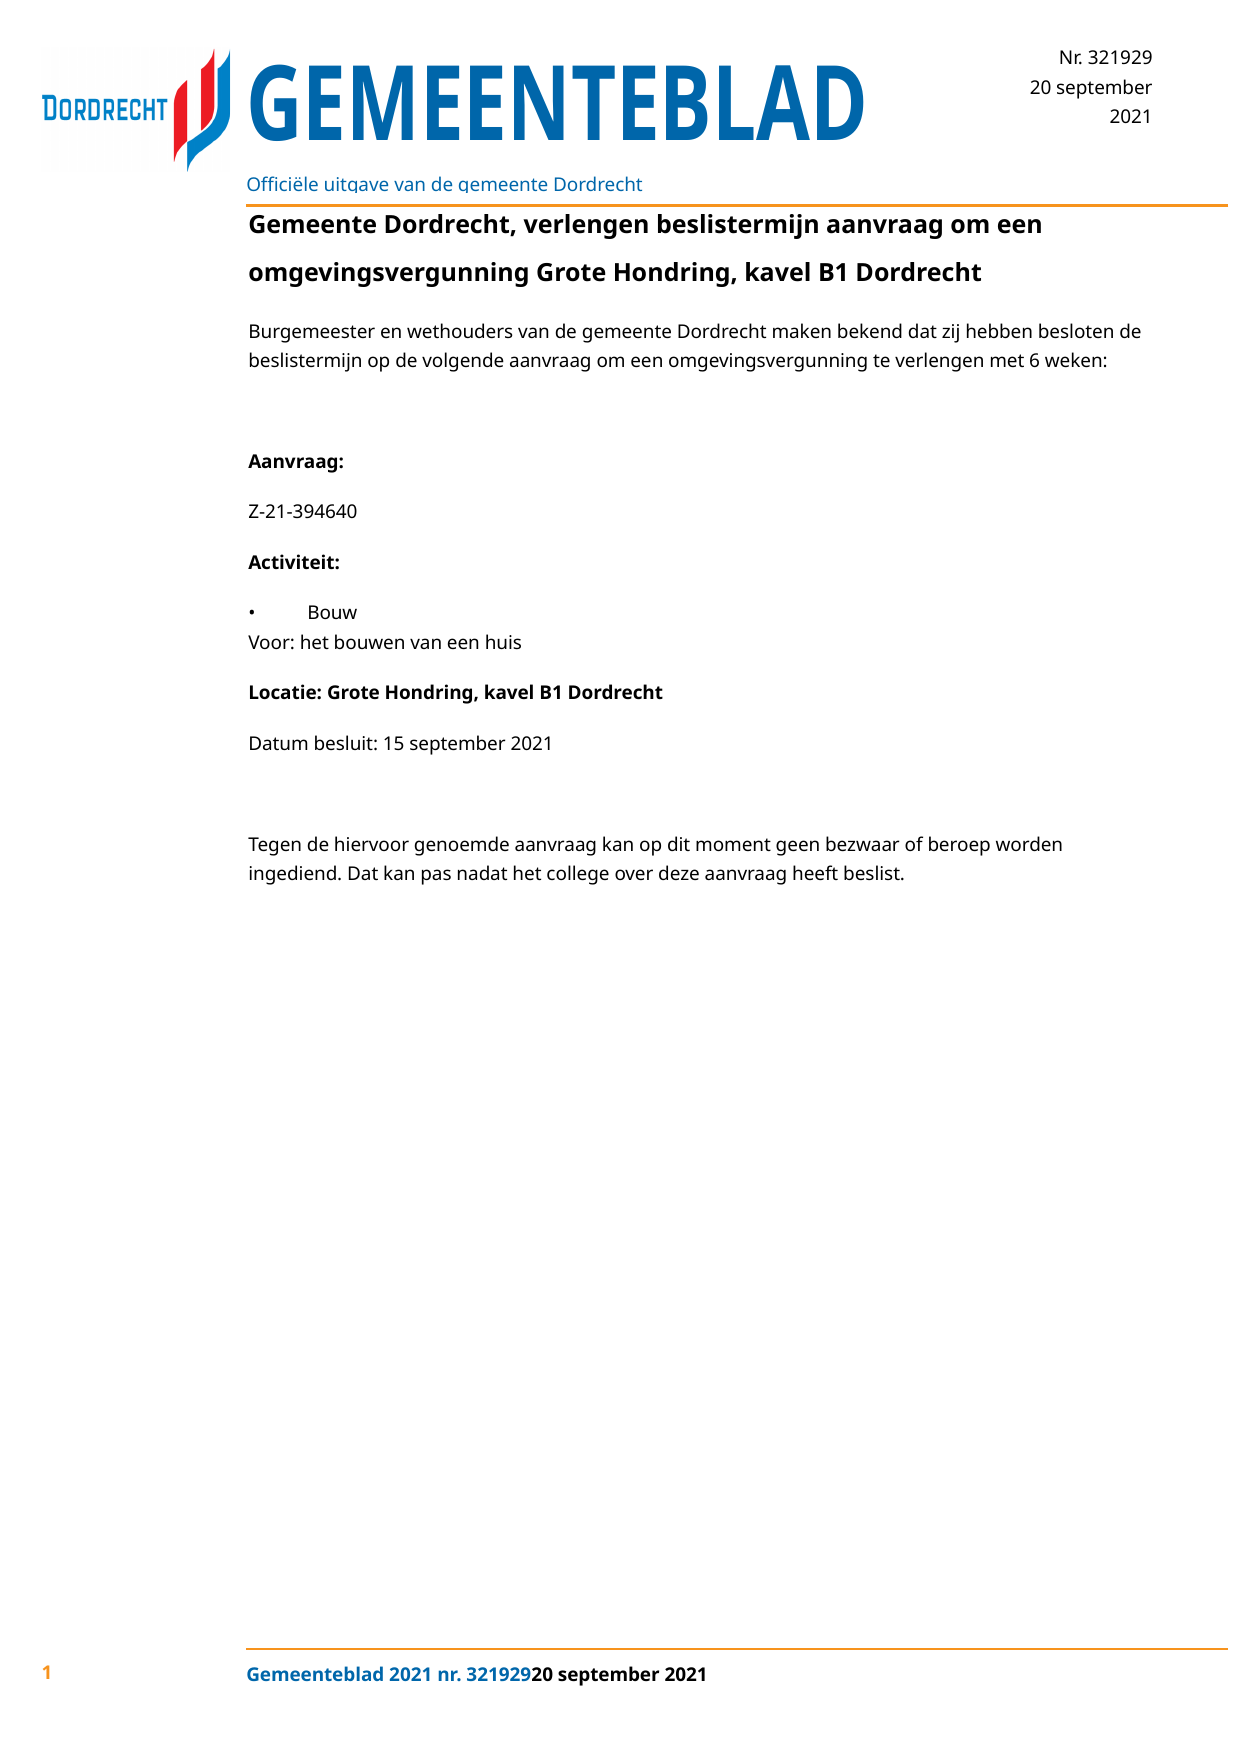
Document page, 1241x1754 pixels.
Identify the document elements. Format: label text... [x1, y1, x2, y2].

list Bouw [248, 599, 1152, 625]
text Tegen de hiervoor genoemde aanvraag kan op dit moment geen bezwaar of beroep worden ingediend. Dat kan pas nadat het college over deze aanvraag heeft beslist. [248, 831, 1152, 886]
text Burgemeester en wethouders van de gemeente Dordrecht maken bekend dat zij hebben besloten de beslistermijn op de volgende aanvraag om een omgevingsvergunning te verlengen met 6 weken: [248, 318, 1152, 373]
picture [41, 47, 231, 172]
text Datum besluit: 15 september 2021 [248, 730, 1152, 756]
text Voor: het bouwen van een huis [248, 629, 1152, 655]
text Locatie: Grote Hondring, kavel B1 Dordrecht [248, 679, 1152, 705]
text Activiteit: [248, 549, 1152, 575]
text Z-21-394640 [248, 499, 1152, 524]
text Gemeente Dordrecht, verlengen beslistermijn aanvraag om een omgevingsvergunning Grote Hondring, kavel B1 Dordrecht [248, 207, 1152, 288]
text Aanvraag: [248, 448, 1152, 474]
